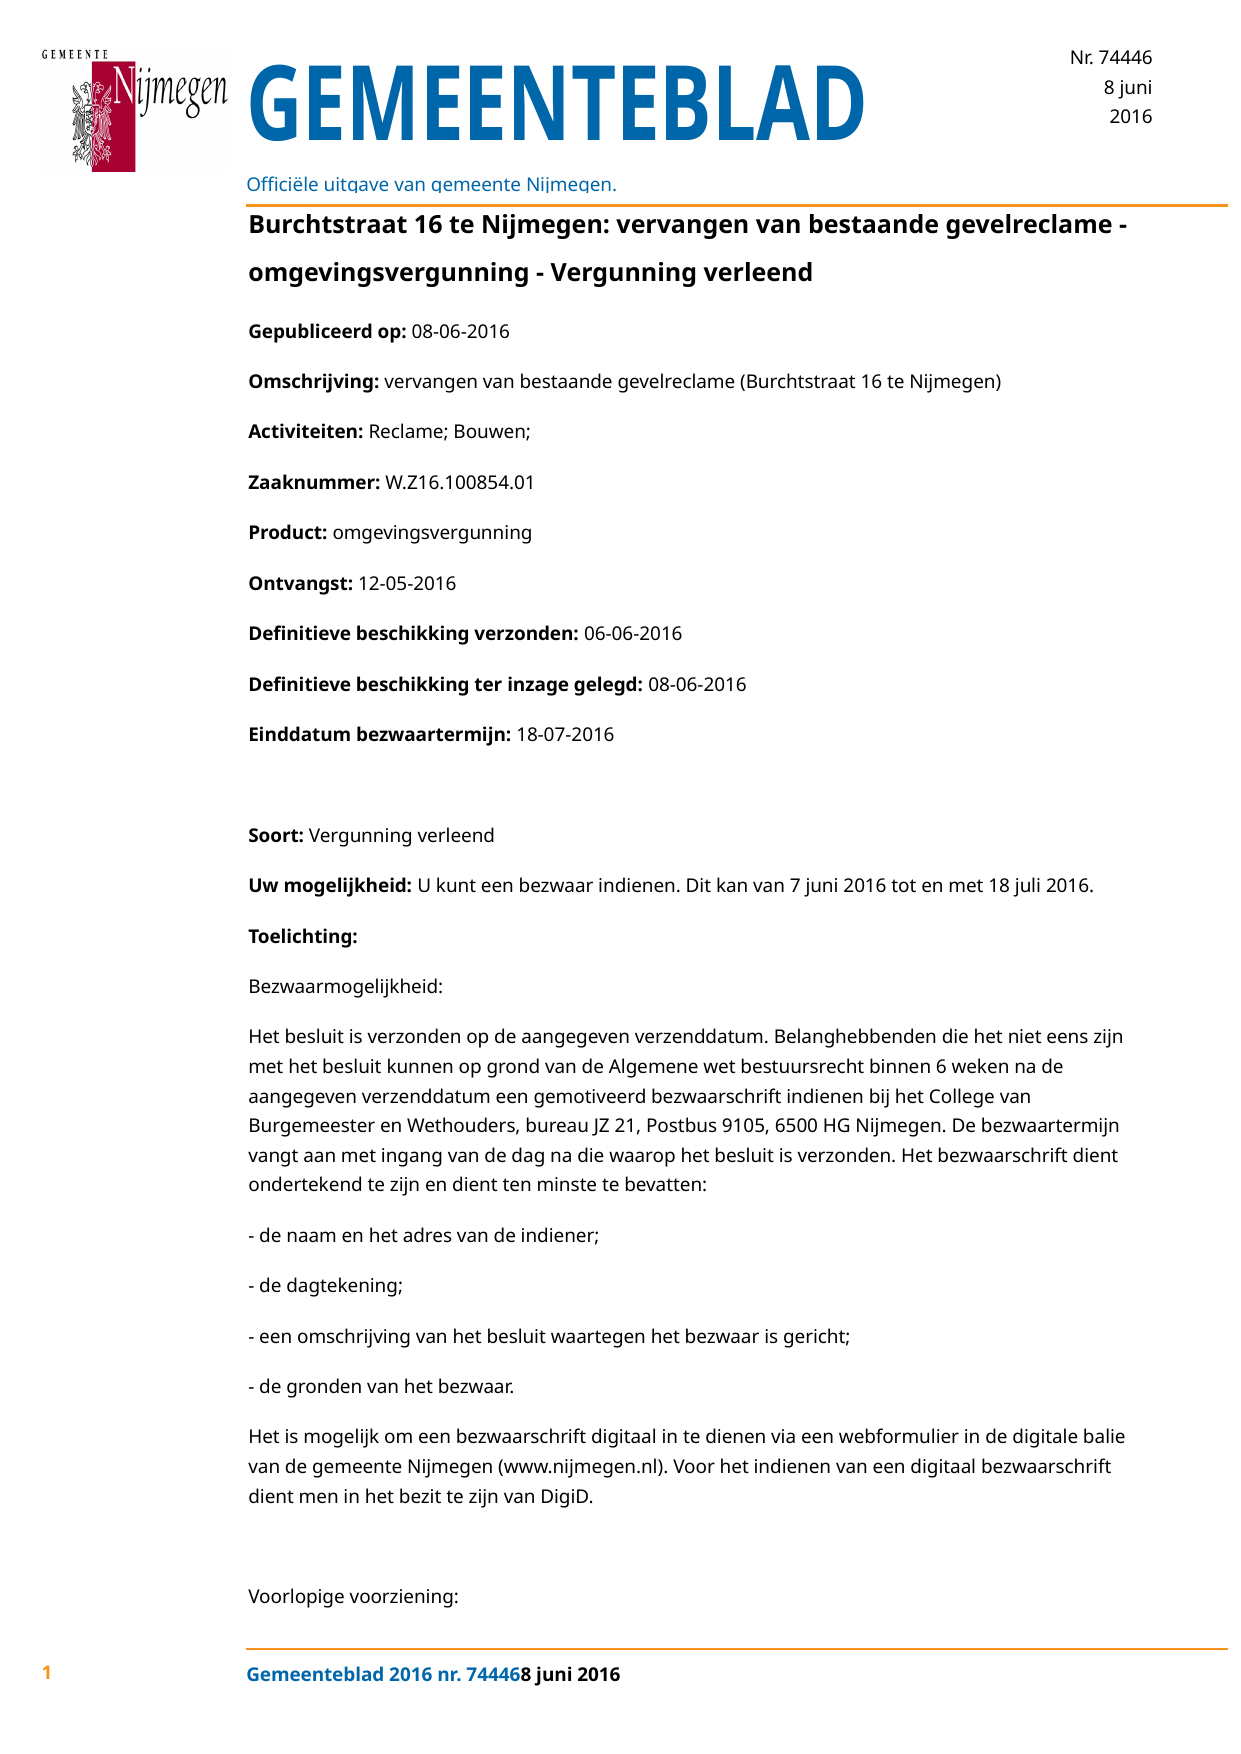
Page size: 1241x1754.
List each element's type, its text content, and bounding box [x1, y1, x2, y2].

text Activiteiten: Reclame; Bouwen; [248, 419, 1152, 444]
text Het is mogelijk om een bezwaarschrift digitaal in te dienen via een webformulier in de digitale balie van de gemeente Nijmegen (www.nijmegen.nl). Voor het indienen van een digitaal bezwaarschrift dient men in het bezit te zijn van DigiD. [248, 1424, 1152, 1509]
text - de dagtekening; [248, 1272, 1152, 1298]
text Definitieve beschikking ter inzage gelegd: 08-06-2016 [248, 671, 1152, 697]
text Zaaknummer: W.Z16.100854.01 [248, 469, 1152, 495]
text Ontvangst: 12-05-2016 [248, 570, 1152, 596]
text Einddatum bezwaartermijn: 18-07-2016 [248, 721, 1152, 747]
text Het besluit is verzonden op de aangegeven verzenddatum. Belanghebbenden die het niet eens zijn met het besluit kunnen op grond van de Algemene wet bestuursrecht binnen 6 weken na de aangegeven verzenddatum een gemotiveerd bezwaarschrift indienen bij het College van Burgemeester en Wethouders, bureau JZ 21, Postbus 9105, 6500 HG Nijmegen. De bezwaartermijn vangt aan met ingang van de dag na die waarop het besluit is verzonden. Het bezwaarschrift dient ondertekend te zijn en dient ten minste te bevatten: [248, 1024, 1152, 1197]
text Uw mogelijkheid: U kunt een bezwaar indienen. Dit kan van 7 juni 2016 tot en met 18 juli 2016. [248, 872, 1152, 898]
text Burchtstraat 16 te Nijmegen: vervangen van bestaande gevelreclame - omgevingsvergunning - Vergunning verleend [248, 207, 1152, 288]
text - een omschrijving van het besluit waartegen het bezwaar is gericht; [248, 1323, 1152, 1349]
text Soort: Vergunning verleend [248, 822, 1152, 848]
text Omschrijving: vervangen van bestaande gevelreclame (Burchtstraat 16 te Nijmegen) [248, 368, 1152, 394]
text Toelichting: [248, 923, 1152, 949]
text - de gronden van het bezwaar. [248, 1373, 1152, 1399]
picture [41, 47, 231, 172]
text Voorlopige voorziening: [248, 1584, 1152, 1609]
text - de naam en het adres van de indiener; [248, 1222, 1152, 1248]
text Definitieve beschikking verzonden: 06-06-2016 [248, 620, 1152, 646]
text Gepubliceerd op: 08-06-2016 [248, 318, 1152, 344]
text Product: omgevingsvergunning [248, 519, 1152, 545]
text Bezwaarmogelijkheid: [248, 973, 1152, 999]
